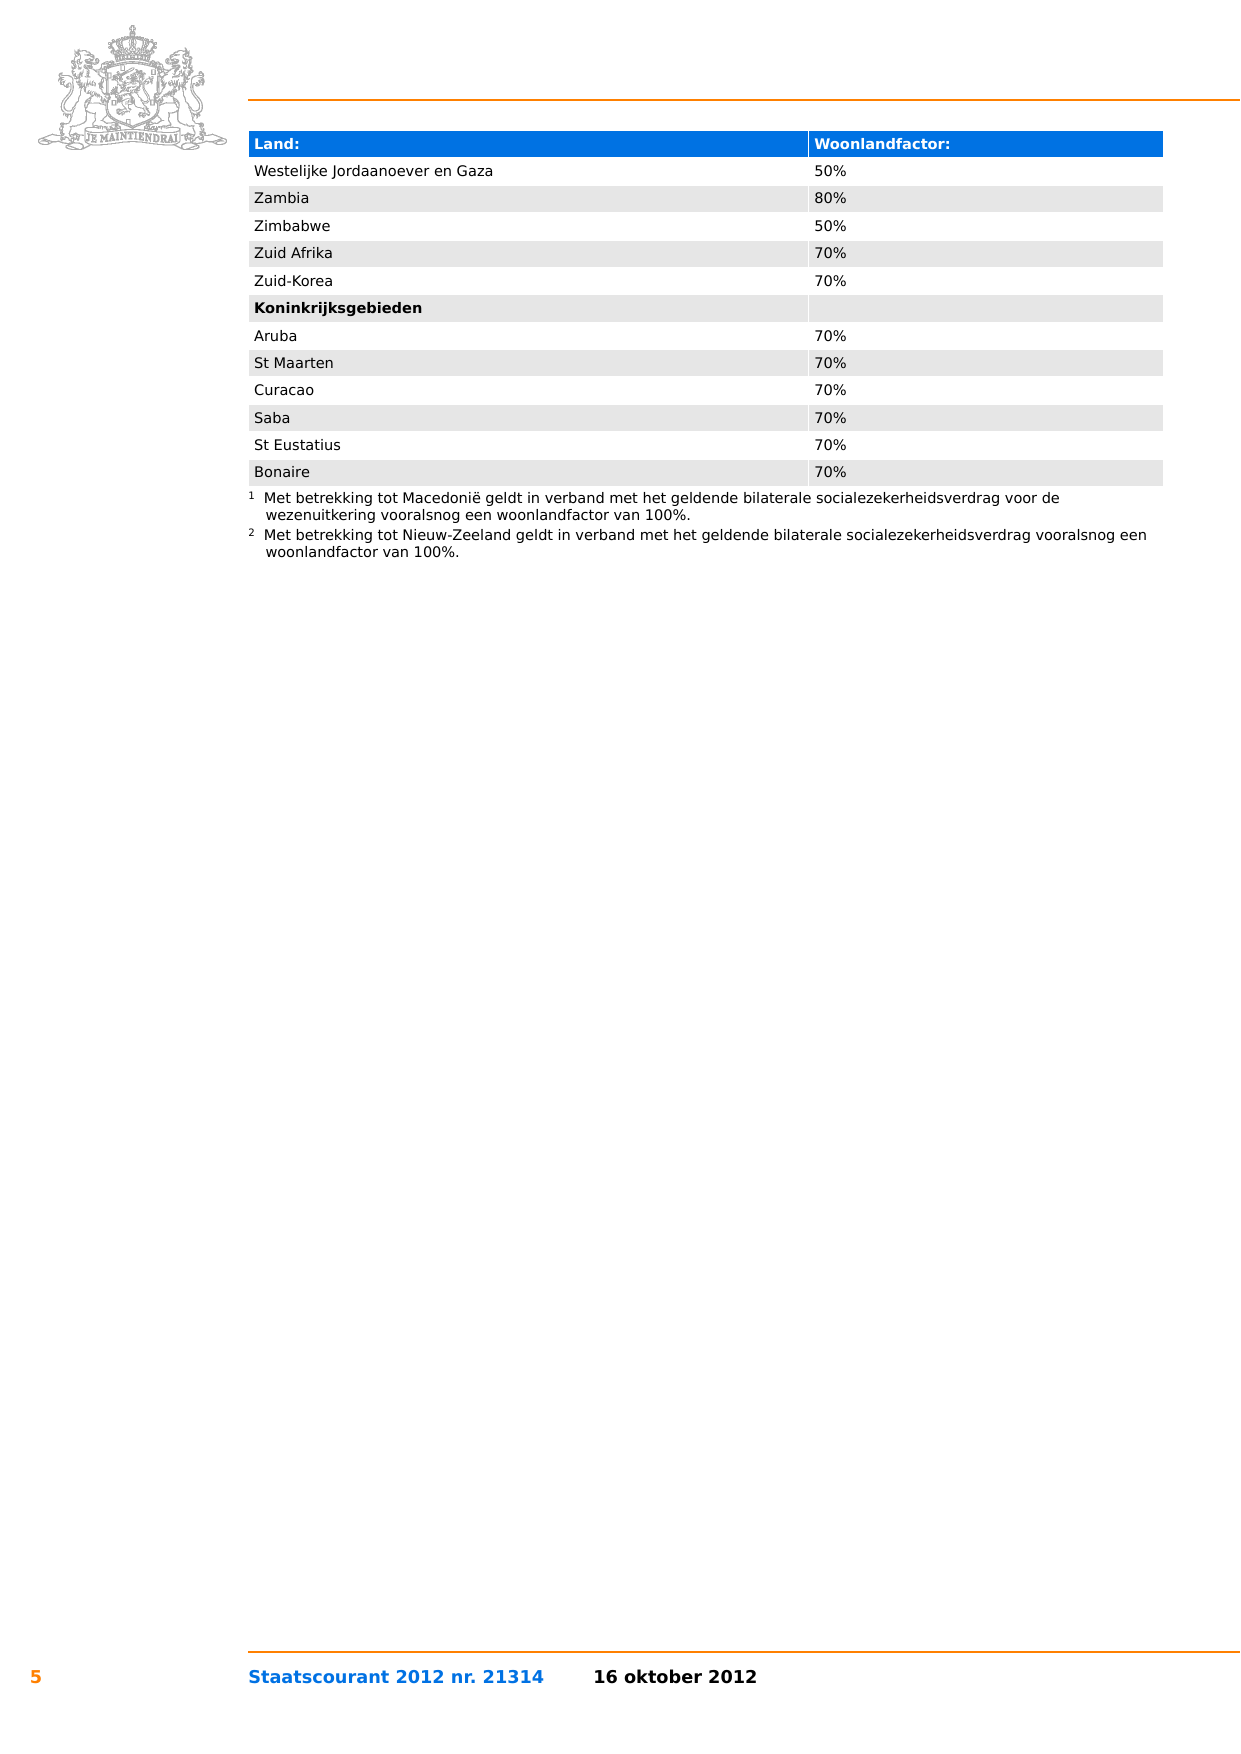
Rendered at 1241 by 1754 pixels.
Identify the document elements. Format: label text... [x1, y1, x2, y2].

table_cell 70% [809, 323, 1163, 349]
picture [38, 25, 227, 150]
table_cell Zuid Afrika [249, 241, 808, 267]
table_header Woonlandfactor: [809, 131, 1163, 157]
table_cell Zuid-Korea [249, 268, 808, 294]
table_cell 80% [809, 186, 1163, 212]
table_cell Bonaire [249, 460, 808, 486]
table_cell 1 Met betrekking tot Macedonië geldt in verband met het geldende bilaterale socialezekerheidsverdrag voor de wezenuitkering vooralsnog een woonlandfactor van 100%. 2 Met betrekking tot Nieuw-Zeeland geldt in verband met het geldende bilaterale socialezekerheidsverdrag vooralsnog een woonlandfactor van 100%. [248, 487, 1163, 560]
table_cell 70% [809, 350, 1163, 376]
table_cell Zimbabwe [249, 213, 808, 239]
table_cell Aruba [249, 323, 808, 349]
table_cell Koninkrijksgebieden [249, 295, 808, 322]
table_cell 70% [809, 241, 1163, 267]
table_cell Curacao [249, 378, 808, 404]
table_cell 70% [809, 378, 1163, 404]
table_cell 70% [809, 432, 1163, 459]
table_cell [809, 295, 1163, 322]
table_cell 50% [809, 213, 1163, 239]
table_header Land: [249, 131, 808, 157]
table_cell St Maarten [249, 350, 808, 376]
table_cell Zambia [249, 186, 808, 212]
table_cell 50% [809, 158, 1163, 185]
table_cell 70% [809, 460, 1163, 486]
table_cell Westelijke Jordaanoever en Gaza [249, 158, 808, 185]
table_cell 70% [809, 268, 1163, 294]
table_cell 70% [809, 405, 1163, 431]
table_cell Saba [249, 405, 808, 431]
table_cell St Eustatius [249, 432, 808, 459]
